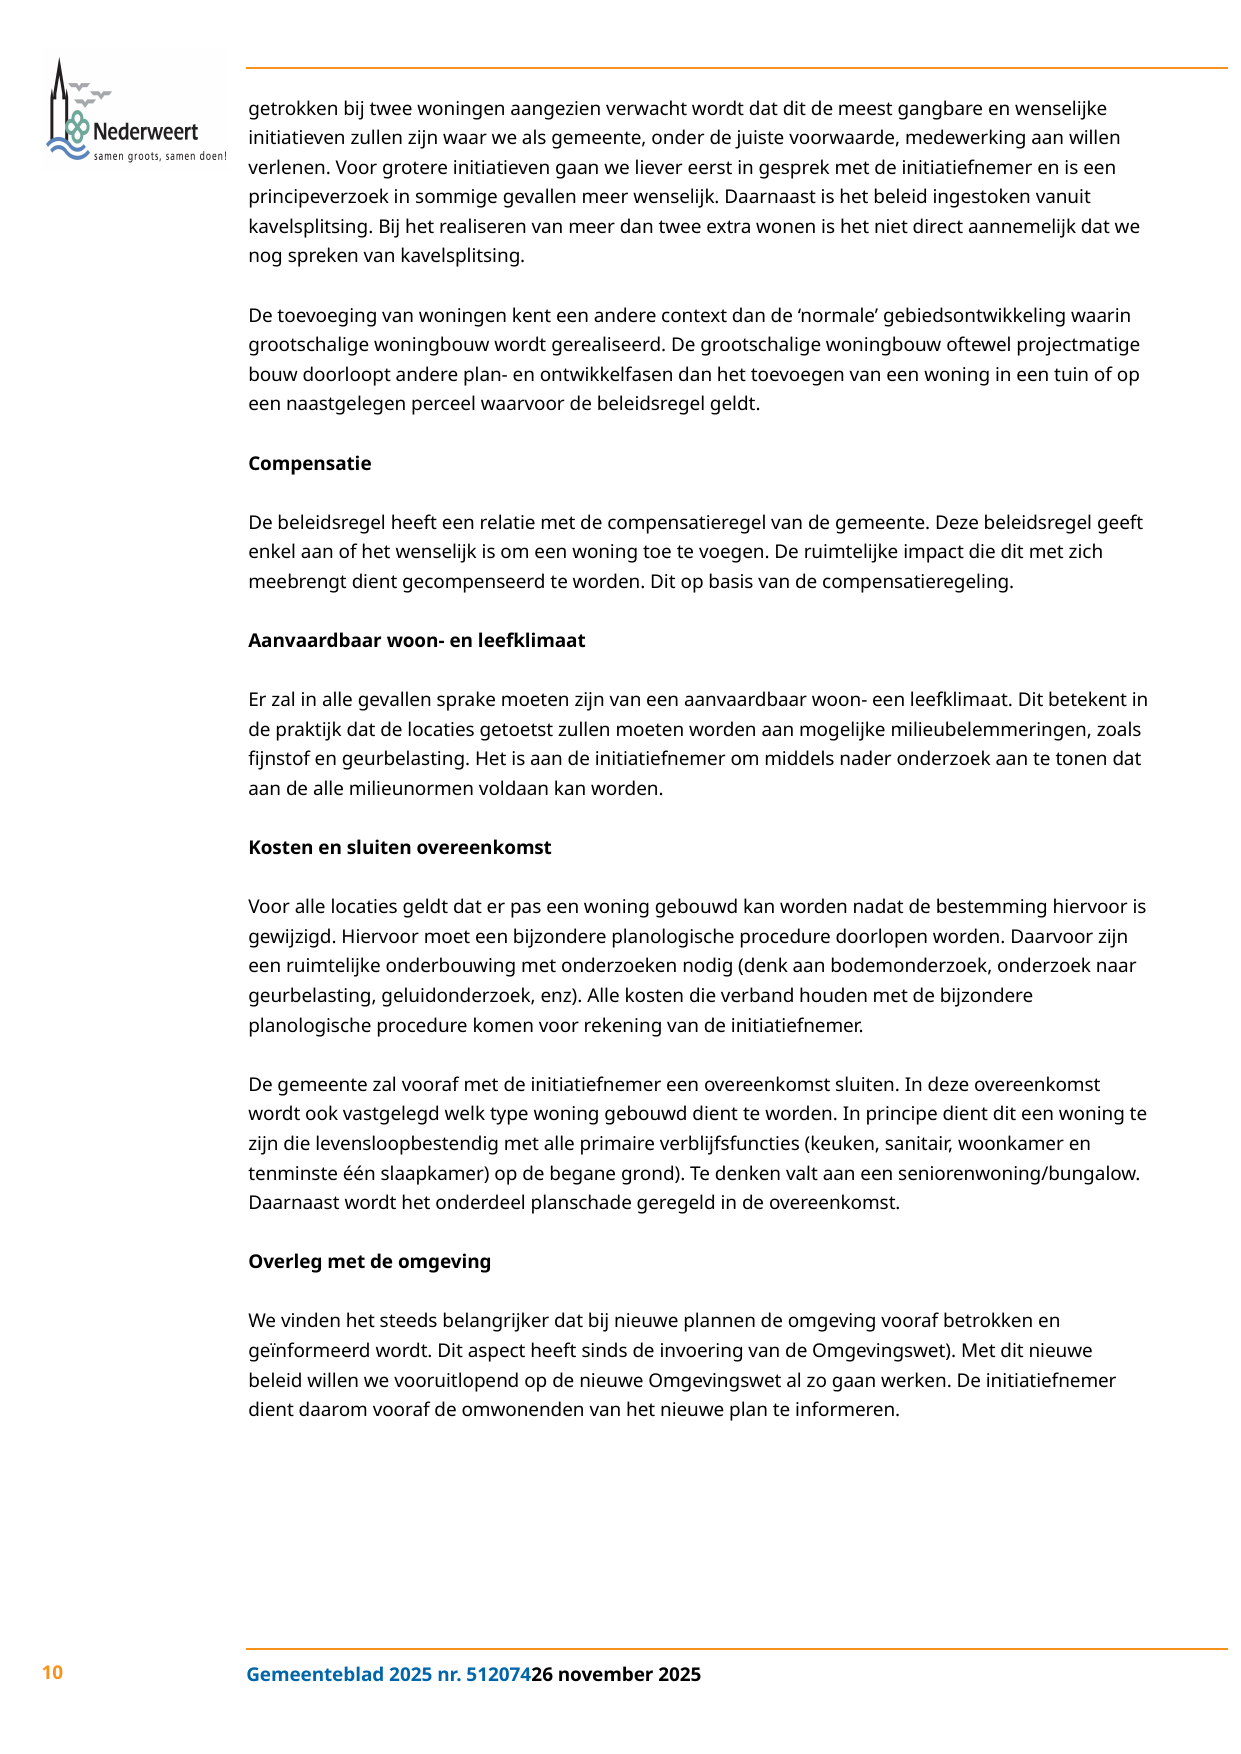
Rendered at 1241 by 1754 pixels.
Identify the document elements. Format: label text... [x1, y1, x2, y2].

text De toevoeging van woningen kent een andere context dan de ‘normale’ gebiedsontwikkeling waarin grootschalige woningbouw wordt gerealiseerd. De grootschalige woningbouw oftewel projectmatige bouw doorloopt andere plan- en ontwikkelfasen dan het toevoegen van een woning in een tuin of op een naastgelegen perceel waarvoor de beleidsregel geldt. [248, 302, 1152, 416]
text De beleidsregel heeft een relatie met de compensatieregel van de gemeente. Deze beleidsregel geeft enkel aan of het wenselijk is om een woning toe te voegen. De ruimtelijke impact die dit met zich meebrengt dient gecompenseerd te worden. Dit op basis van de compensatieregeling. [248, 509, 1152, 594]
text Voor alle locaties geldt dat er pas een woning gebouwd kan worden nadat de bestemming hiervoor is gewijzigd. Hiervoor moet een bijzondere planologische procedure doorlopen worden. Daarvoor zijn een ruimtelijke onderbouwing met onderzoeken nodig (denk aan bodemonderzoek, onderzoek naar geurbelasting, geluidonderzoek, enz). Alle kosten die verband houden met de bijzondere planologische procedure komen voor rekening van de initiatiefnemer. [248, 893, 1152, 1038]
text Er zal in alle gevallen sprake moeten zijn van een aanvaardbaar woon- een leefklimaat. Dit betekent in de praktijk dat de locaties getoetst zullen moeten worden aan mogelijke milieubelemmeringen, zoals fijnstof en geurbelasting. Het is aan de initiatiefnemer om middels nader onderzoek aan te tonen dat aan de alle milieunormen voldaan kan worden. [248, 686, 1152, 801]
text Overleg met de omgeving [248, 1248, 1152, 1274]
text Aanvaardbaar woon- en leefklimaat [248, 627, 1152, 653]
text Kosten en sluiten overeenkomst [248, 834, 1152, 860]
text getrokken bij twee woningen aangezien verwacht wordt dat dit de meest gangbare en wenselijke initiatieven zullen zijn waar we als gemeente, onder de juiste voorwaarde, medewerking aan willen verlenen. Voor grotere initiatieven gaan we liever eerst in gesprek met de initiatiefnemer en is een principeverzoek in sommige gevallen meer wenselijk. Daarnaast is het beleid ingestoken vanuit kavelsplitsing. Bij het realiseren van meer dan twee extra wonen is het niet direct aannemelijk dat we nog spreken van kavelsplitsing. [248, 95, 1152, 268]
picture [41, 47, 231, 172]
text Compensatie [248, 450, 1152, 476]
text De gemeente zal vooraf met de initiatiefnemer een overeenkomst sluiten. In deze overeenkomst wordt ook vastgelegd welk type woning gebouwd dient te worden. In principe dient dit een woning te zijn die levensloopbestendig met alle primaire verblijfsfuncties (keuken, sanitair, woonkamer en tenminste één slaapkamer) op de begane grond). Te denken valt aan een seniorenwoning/bungalow. Daarnaast wordt het onderdeel planschade geregeld in de overeenkomst. [248, 1071, 1152, 1215]
text We vinden het steeds belangrijker dat bij nieuwe plannen de omgeving vooraf betrokken en geïnformeerd wordt. Dit aspect heeft sinds de invoering van de Omgevingswet). Met dit nieuwe beleid willen we vooruitlopend op de nieuwe Omgevingswet al zo gaan werken. De initiatiefnemer dient daarom vooraf de omwonenden van het nieuwe plan te informeren. [248, 1308, 1152, 1422]
